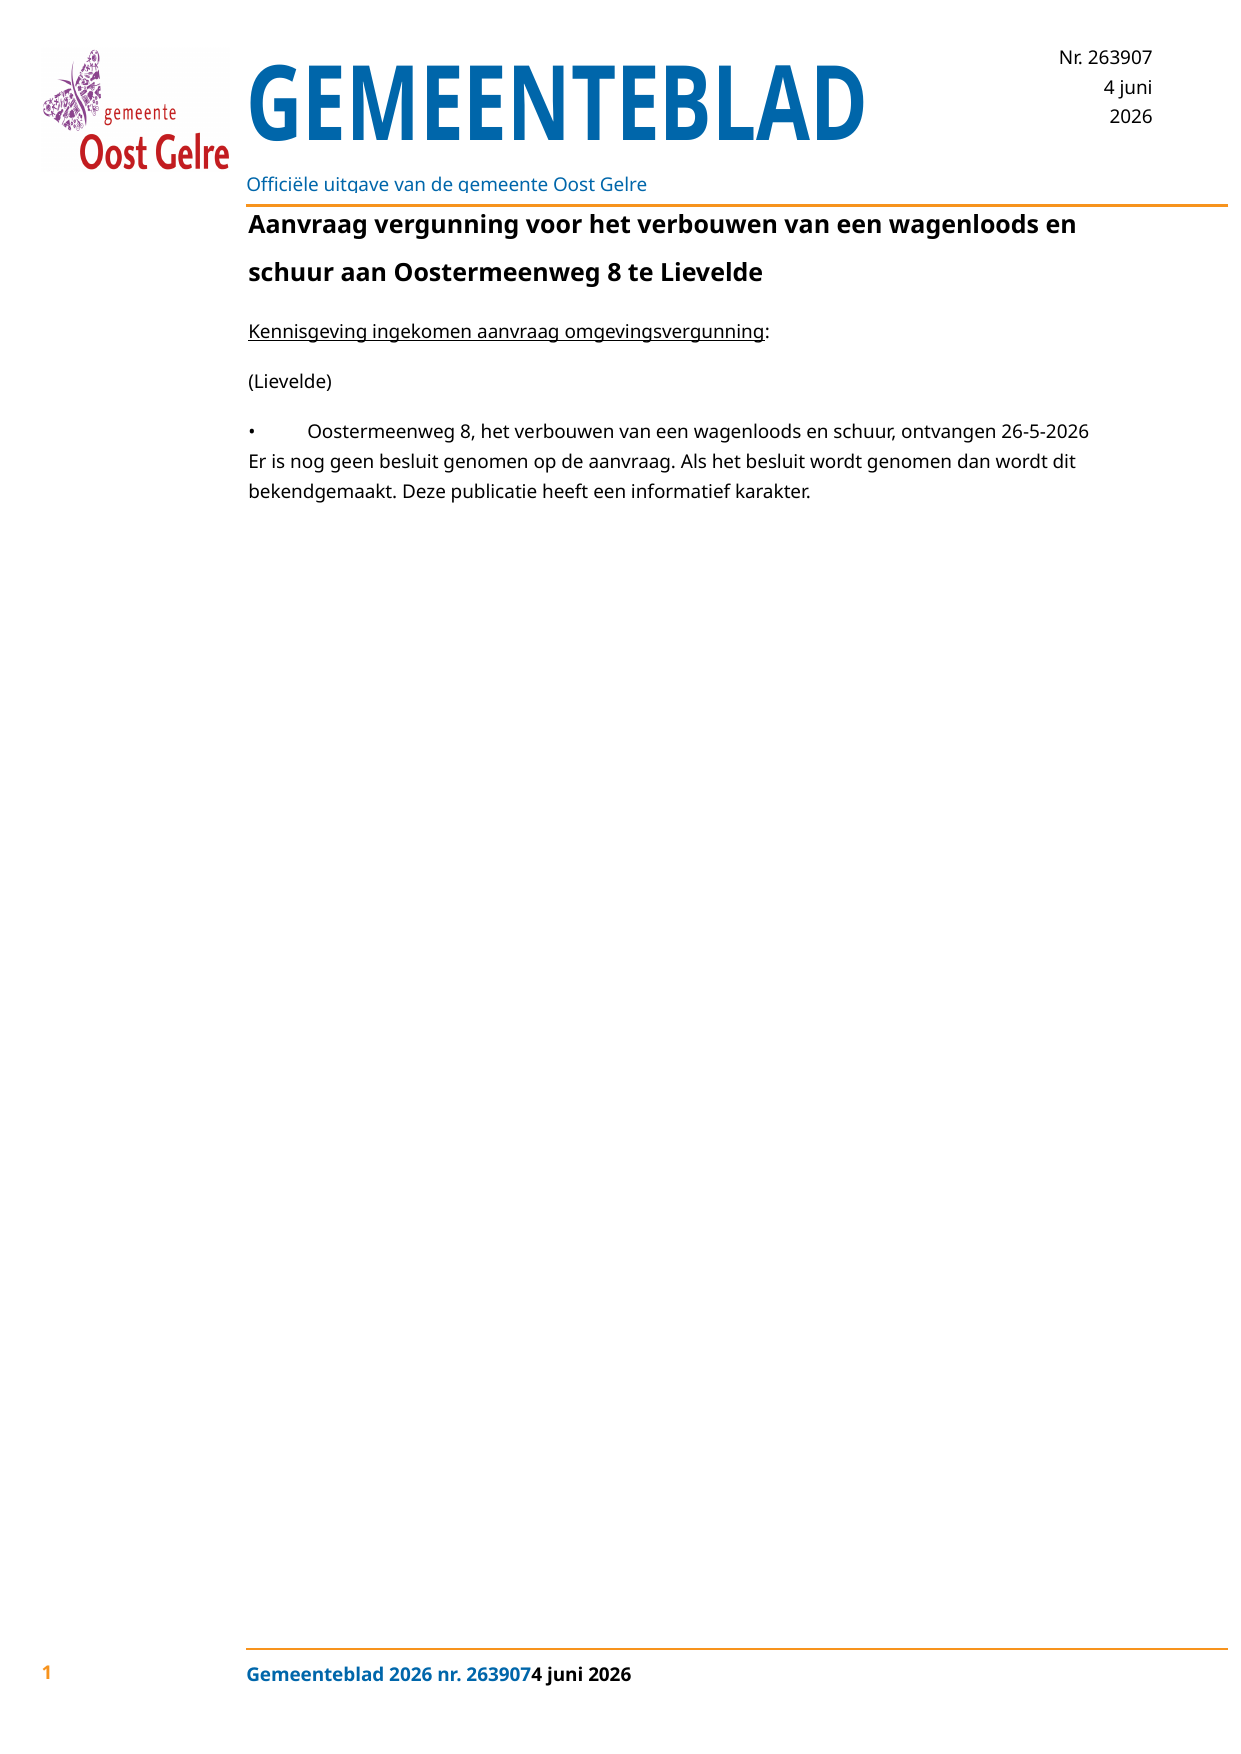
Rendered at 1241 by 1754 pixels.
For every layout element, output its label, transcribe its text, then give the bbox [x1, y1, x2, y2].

text Er is nog geen besluit genomen op de aanvraag. Als het besluit wordt genomen dan wordt dit bekendgemaakt. Deze publicatie heeft een informatief karakter. [248, 448, 1152, 504]
text (Lievelde) [248, 368, 1152, 394]
picture [41, 47, 231, 172]
text Aanvraag vergunning voor het verbouwen van een wagenloods en schuur aan Oostermeenweg 8 te Lievelde [248, 207, 1152, 288]
text Kennisgeving ingekomen aanvraag omgevingsvergunning: [248, 318, 1152, 344]
list Oostermeenweg 8, het verbouwen van een wagenloods en schuur, ontvangen 26-5-2026 [248, 419, 1152, 444]
